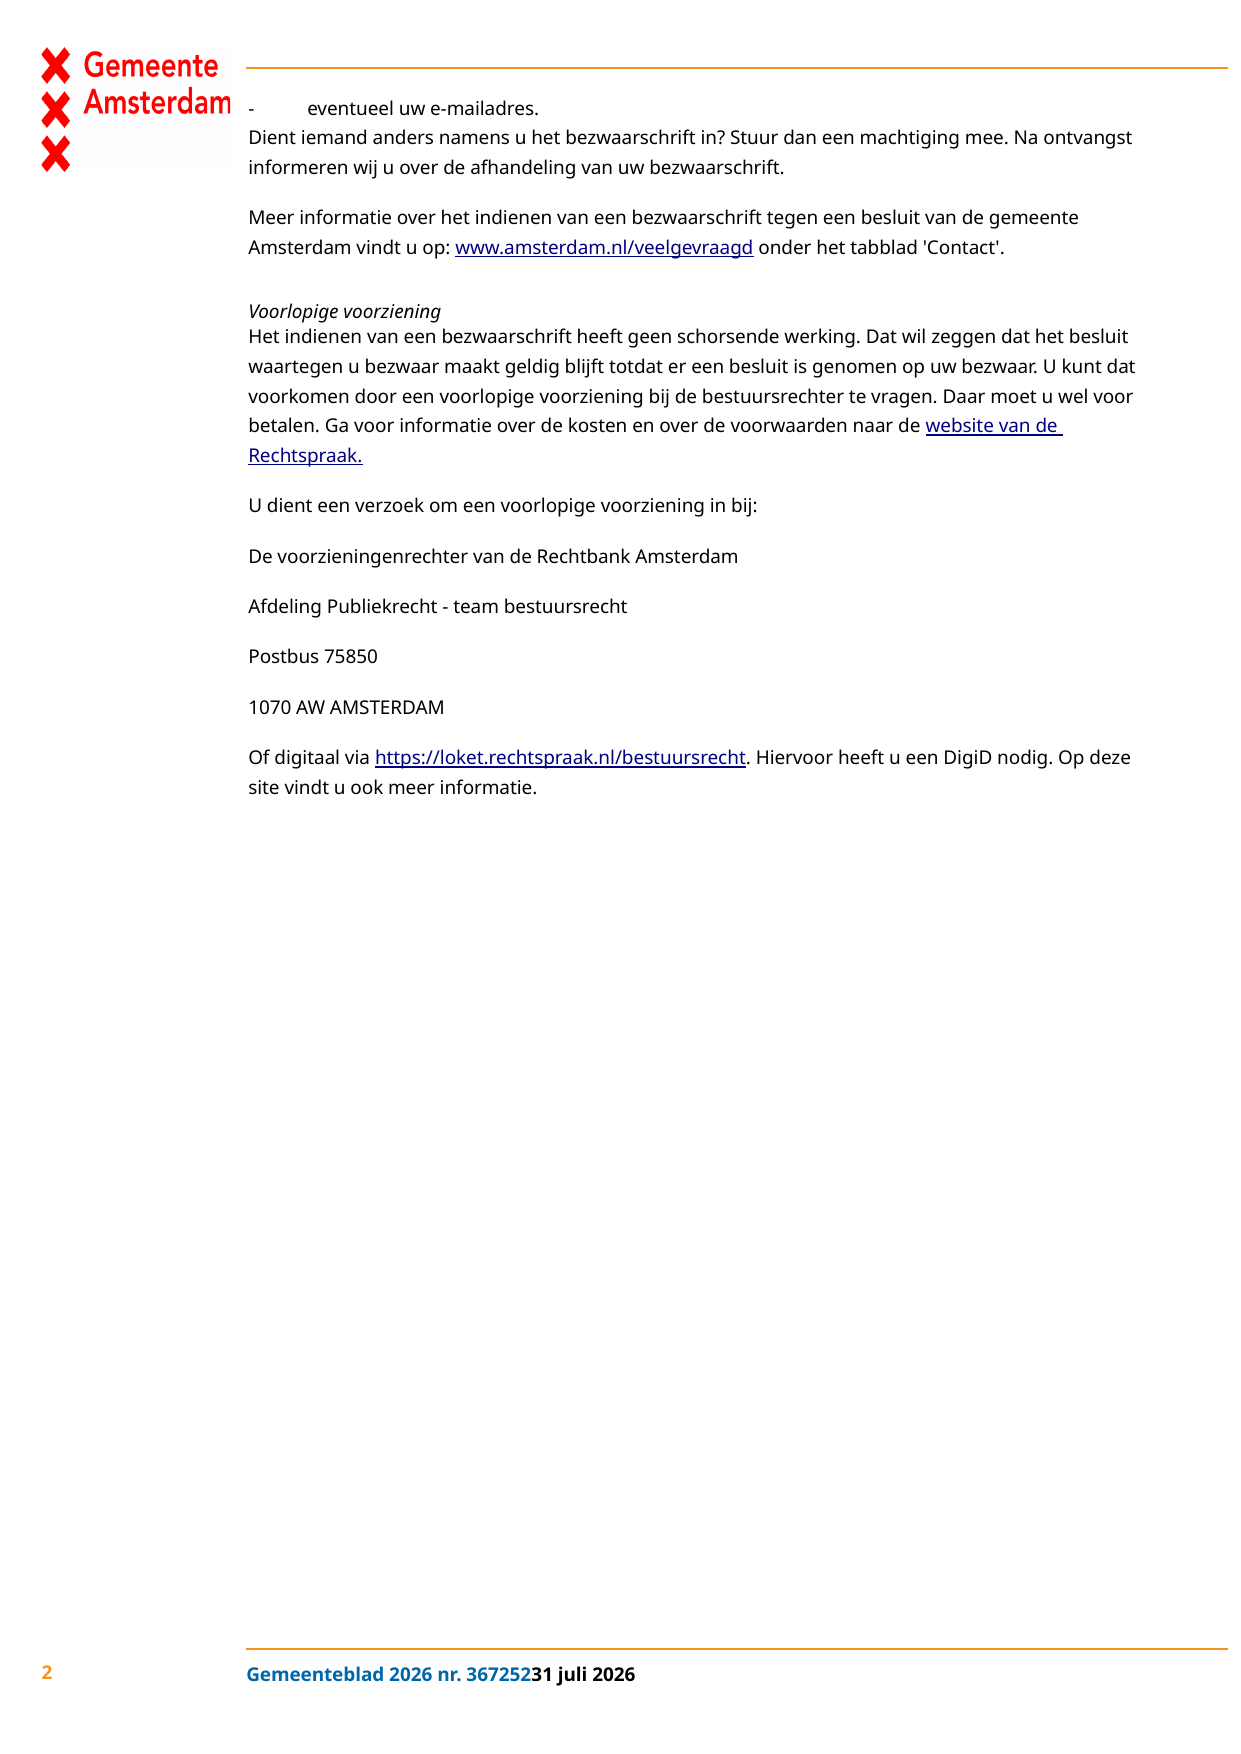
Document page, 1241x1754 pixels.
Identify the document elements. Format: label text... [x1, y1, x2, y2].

picture [41, 47, 231, 172]
text De voorzieningenrechter van de Rechtbank Amsterdam [248, 543, 1152, 568]
text Dient iemand anders namens u het bezwaarschrift in? Stuur dan een machtiging mee. Na ontvangst informeren wij u over de afhandeling van uw bezwaarschrift. [248, 124, 1152, 180]
text Of digitaal via https://loket.rechtspraak.nl/bestuursrecht. Hiervoor heeft u een DigiD nodig. Op deze site vindt u ook meer informatie. [248, 744, 1152, 800]
text Postbus 75850 [248, 644, 1152, 669]
text Meer informatie over het indienen van een bezwaarschrift tegen een besluit van de gemeente Amsterdam vindt u op: www.amsterdam.nl/veelgevraagd onder het tabblad 'Contact'. [248, 204, 1152, 260]
list eventueel uw e-mailadres. [248, 95, 1152, 121]
text U dient een verzoek om een voorlopige voorziening in bij: [248, 492, 1152, 518]
text Afdeling Publiekrecht - team bestuursrecht [248, 593, 1152, 619]
text Het indienen van een bezwaarschrift heeft geen schorsende werking. Dat wil zeggen dat het besluit waartegen u bezwaar maakt geldig blijft totdat er een besluit is genomen op uw bezwaar. U kunt dat voorkomen door een voorlopige voorziening bij de bestuursrechter te vragen. Daar moet u wel voor betalen. Ga voor informatie over de kosten en over de voorwaarden naar de website van de Rechtspraak. [248, 324, 1152, 468]
text Voorlopige voorziening [248, 298, 1152, 324]
text 1070 AW AMSTERDAM [248, 694, 1152, 720]
